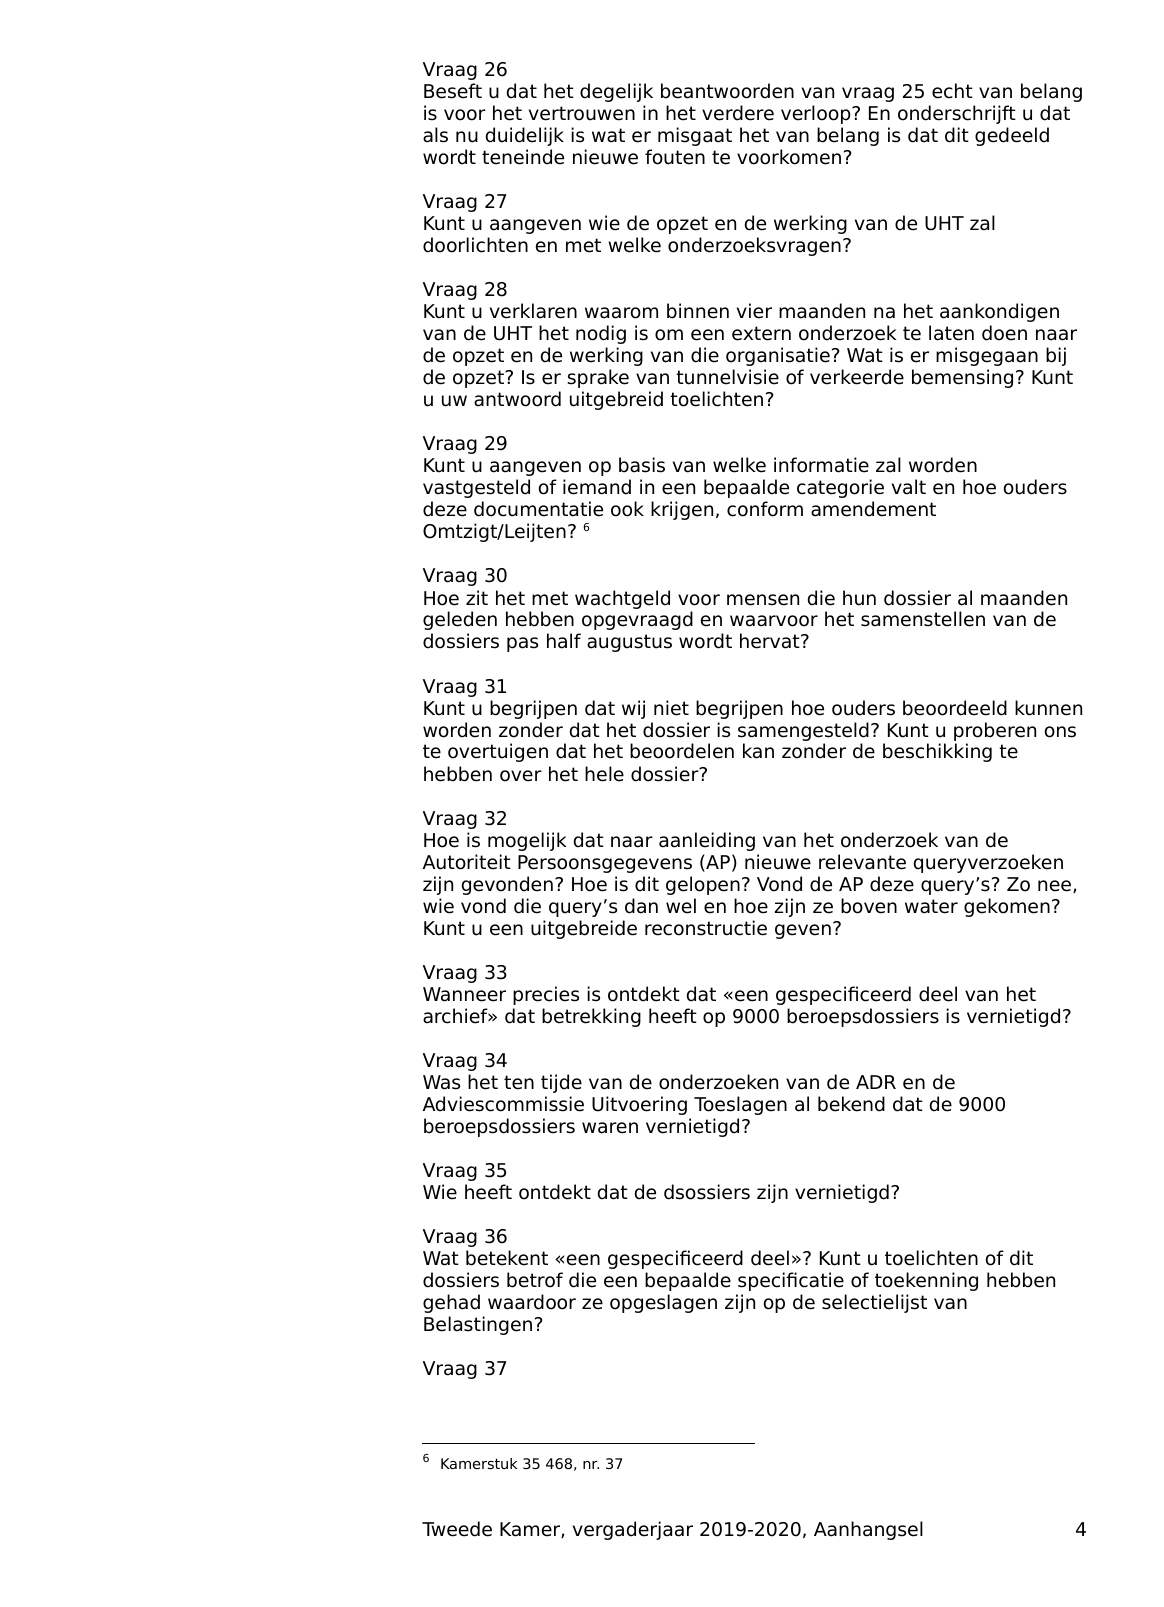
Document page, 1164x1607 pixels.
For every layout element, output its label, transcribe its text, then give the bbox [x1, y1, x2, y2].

text Vraag 33 [422, 962, 1087, 984]
text Vraag 34 [422, 1050, 1087, 1072]
text Wie heeft ontdekt dat de dsossiers zijn vernietigd? [422, 1182, 1087, 1204]
text Vraag 35 [422, 1160, 1087, 1182]
text Vraag 27 [422, 191, 1087, 213]
text Kunt u verklaren waarom binnen vier maanden na het aankondigen van de UHT het nodig is om een extern onderzoek te laten doen naar de opzet en de werking van die organisatie? Wat is er misgegaan bij de opzet? Is er sprake van tunnelvisie of verkeerde bemensing? Kunt u uw antwoord uitgebreid toelichten? [422, 301, 1087, 411]
text Wat betekent «een gespecificeerd deel»? Kunt u toelichten of dit dossiers betrof die een bepaalde specificatie of toekenning hebben gehad waardoor ze opgeslagen zijn op de selectielijst van Belastingen? [422, 1248, 1087, 1336]
text Vraag 28 [422, 279, 1087, 301]
text Wanneer precies is ontdekt dat «een gespecificeerd deel van het archief» dat betrekking heeft op 9000 beroepsdossiers is vernietigd? [422, 984, 1087, 1028]
text Vraag 31 [422, 676, 1087, 697]
text Was het ten tijde van de onderzoeken van de ADR en de Adviescommissie Uitvoering Toeslagen al bekend dat de 9000 beroepsdossiers waren vernietigd? [422, 1072, 1087, 1138]
text Vraag 32 [422, 808, 1087, 829]
text Vraag 37 [422, 1358, 1087, 1380]
text Vraag 36 [422, 1226, 1087, 1248]
text Kunt u aangeven op basis van welke informatie zal worden vastgesteld of iemand in een bepaalde categorie valt en hoe ouders deze documentatie ook krijgen, conform amendement Omtzigt/Leijten? [422, 455, 1087, 543]
text Beseft u dat het degelijk beantwoorden van vraag 25 echt van belang is voor het vertrouwen in het verdere verloop? En onderschrijft u dat als nu duidelijk is wat er misgaat het van belang is dat dit gedeeld wordt teneinde nieuwe fouten te voorkomen? [422, 81, 1087, 169]
text Vraag 26 [422, 59, 1087, 81]
text Vraag 30 [422, 565, 1087, 587]
text Kunt u aangeven wie de opzet en de werking van de UHT zal doorlichten en met welke onderzoeksvragen? [422, 213, 1087, 257]
text Kunt u begrijpen dat wij niet begrijpen hoe ouders beoordeeld kunnen worden zonder dat het dossier is samengesteld? Kunt u proberen ons te overtuigen dat het beoordelen kan zonder de beschikking te hebben over het hele dossier? [422, 697, 1087, 785]
text Kamerstuk 35 468, nr. 37 [422, 1452, 1087, 1474]
text Hoe is mogelijk dat naar aanleiding van het onderzoek van de Autoriteit Persoonsgegevens (AP) nieuwe relevante queryverzoeken zijn gevonden? Hoe is dit gelopen? Vond de AP deze query’s? Zo nee, wie vond die query’s dan wel en hoe zijn ze boven water gekomen? Kunt u een uitgebreide reconstructie geven? [422, 829, 1087, 939]
text Vraag 29 [422, 433, 1087, 455]
text Hoe zit het met wachtgeld voor mensen die hun dossier al maanden geleden hebben opgevraagd en waarvoor het samenstellen van de dossiers pas half augustus wordt hervat? [422, 587, 1087, 653]
